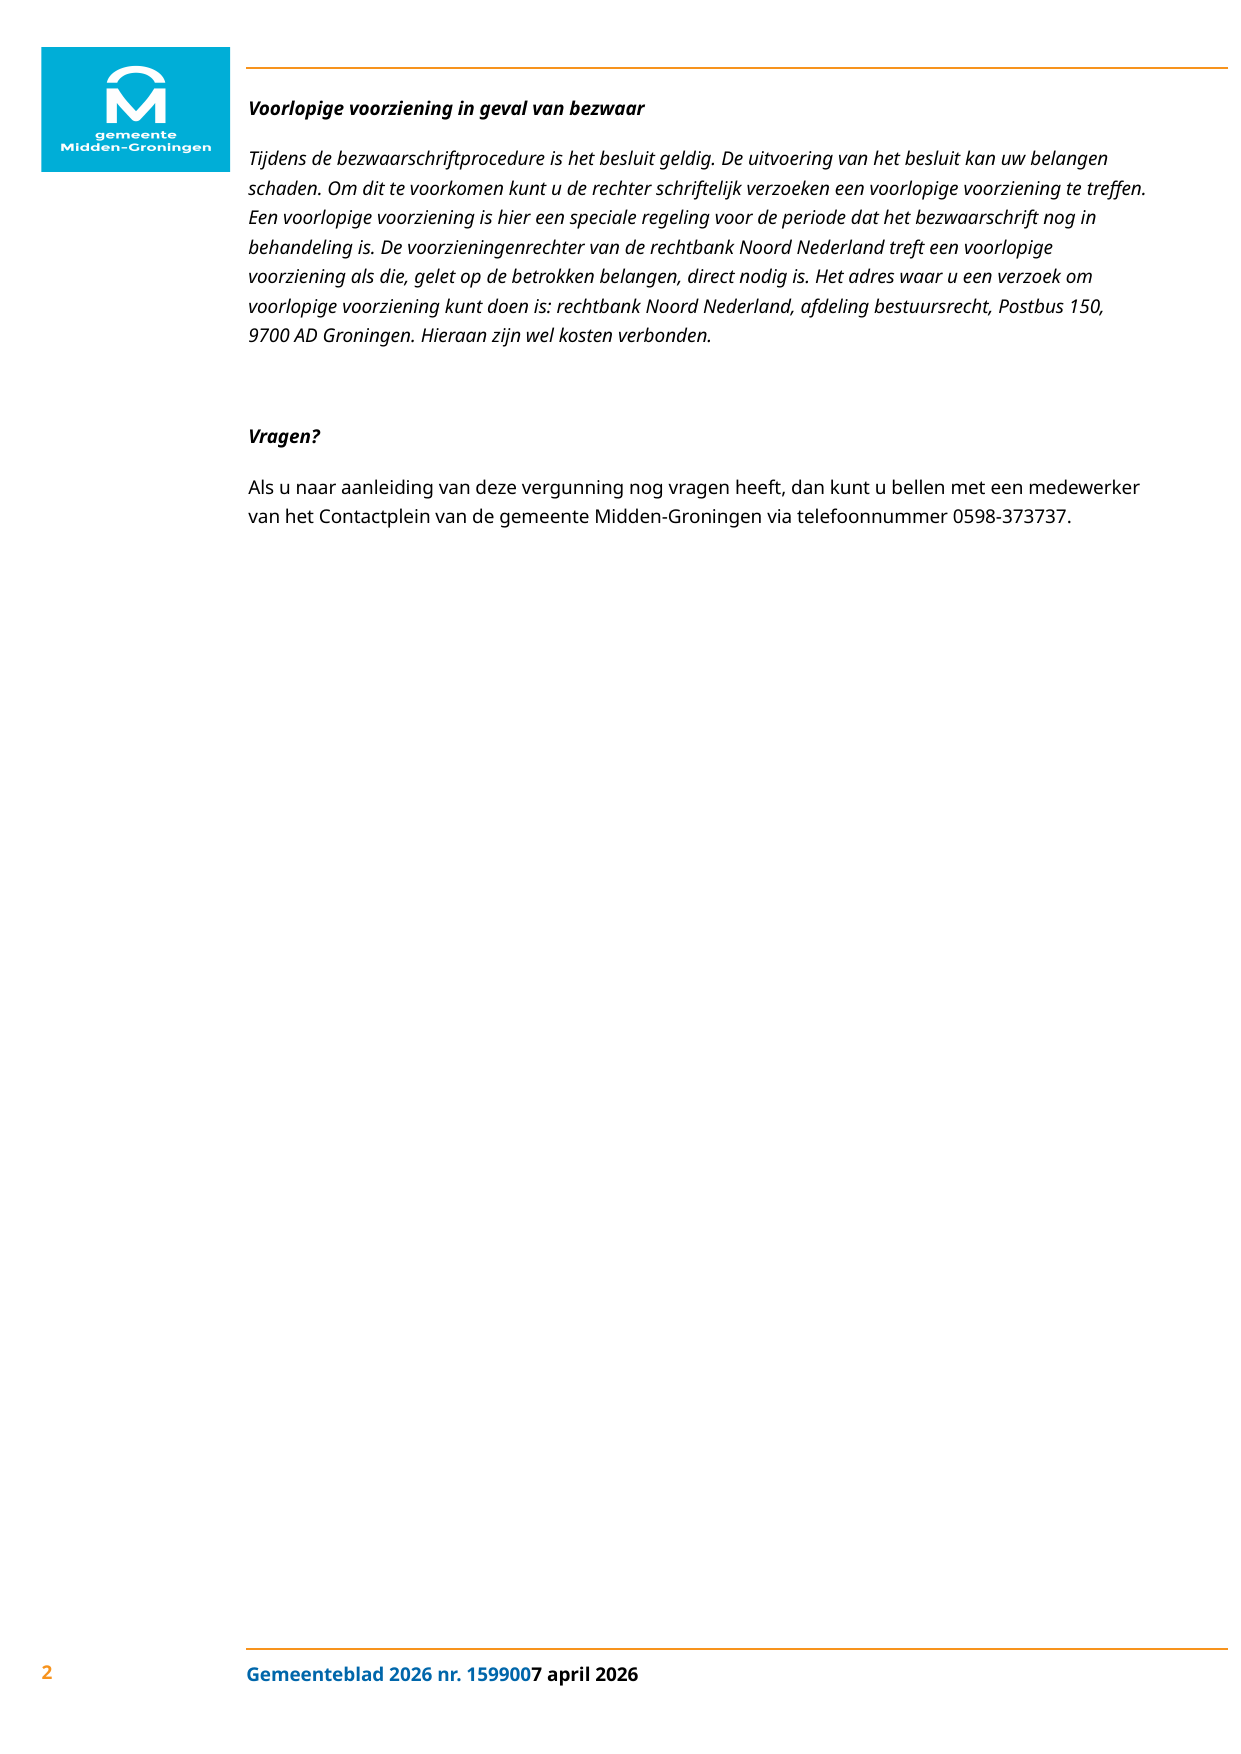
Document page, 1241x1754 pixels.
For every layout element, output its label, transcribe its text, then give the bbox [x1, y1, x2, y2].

picture [107, 89, 165, 122]
text Voorlopige voorziening in geval van bezwaar [248, 95, 1152, 121]
text Als u naar aanleiding van deze vergunning nog vragen heeft, dan kunt u bellen met een medewerker van het Contactplein van de gemeente Midden-Groningen via telefoonnummer 0598-373737. [248, 474, 1152, 529]
picture [108, 66, 164, 82]
text Vragen? [248, 423, 1152, 449]
picture [184, 146, 190, 153]
text Tijdens de bezwaarschriftprocedure is het besluit geldig. De uitvoering van het besluit kan uw belangen schaden. Om dit te voorkomen kunt u de rechter schriftelijk verzoeken een voorlopige voorziening te treffen. Een voorlopige voorziening is hier een speciale regeling voor de periode dat het bezwaarschrift nog in behandeling is. De voorzieningenrechter van de rechtbank Noord Nederland treft een voorlopige voorziening als die, gelet op de betrokken belangen, direct nodig is. Het adres waar u een verzoek om voorlopige voorziening kunt doen is: rechtbank Noord Nederland, afdeling bestuursrecht, Postbus 150, 9700 AD Groningen. Hieraan zijn wel kosten verbonden. [248, 145, 1152, 348]
